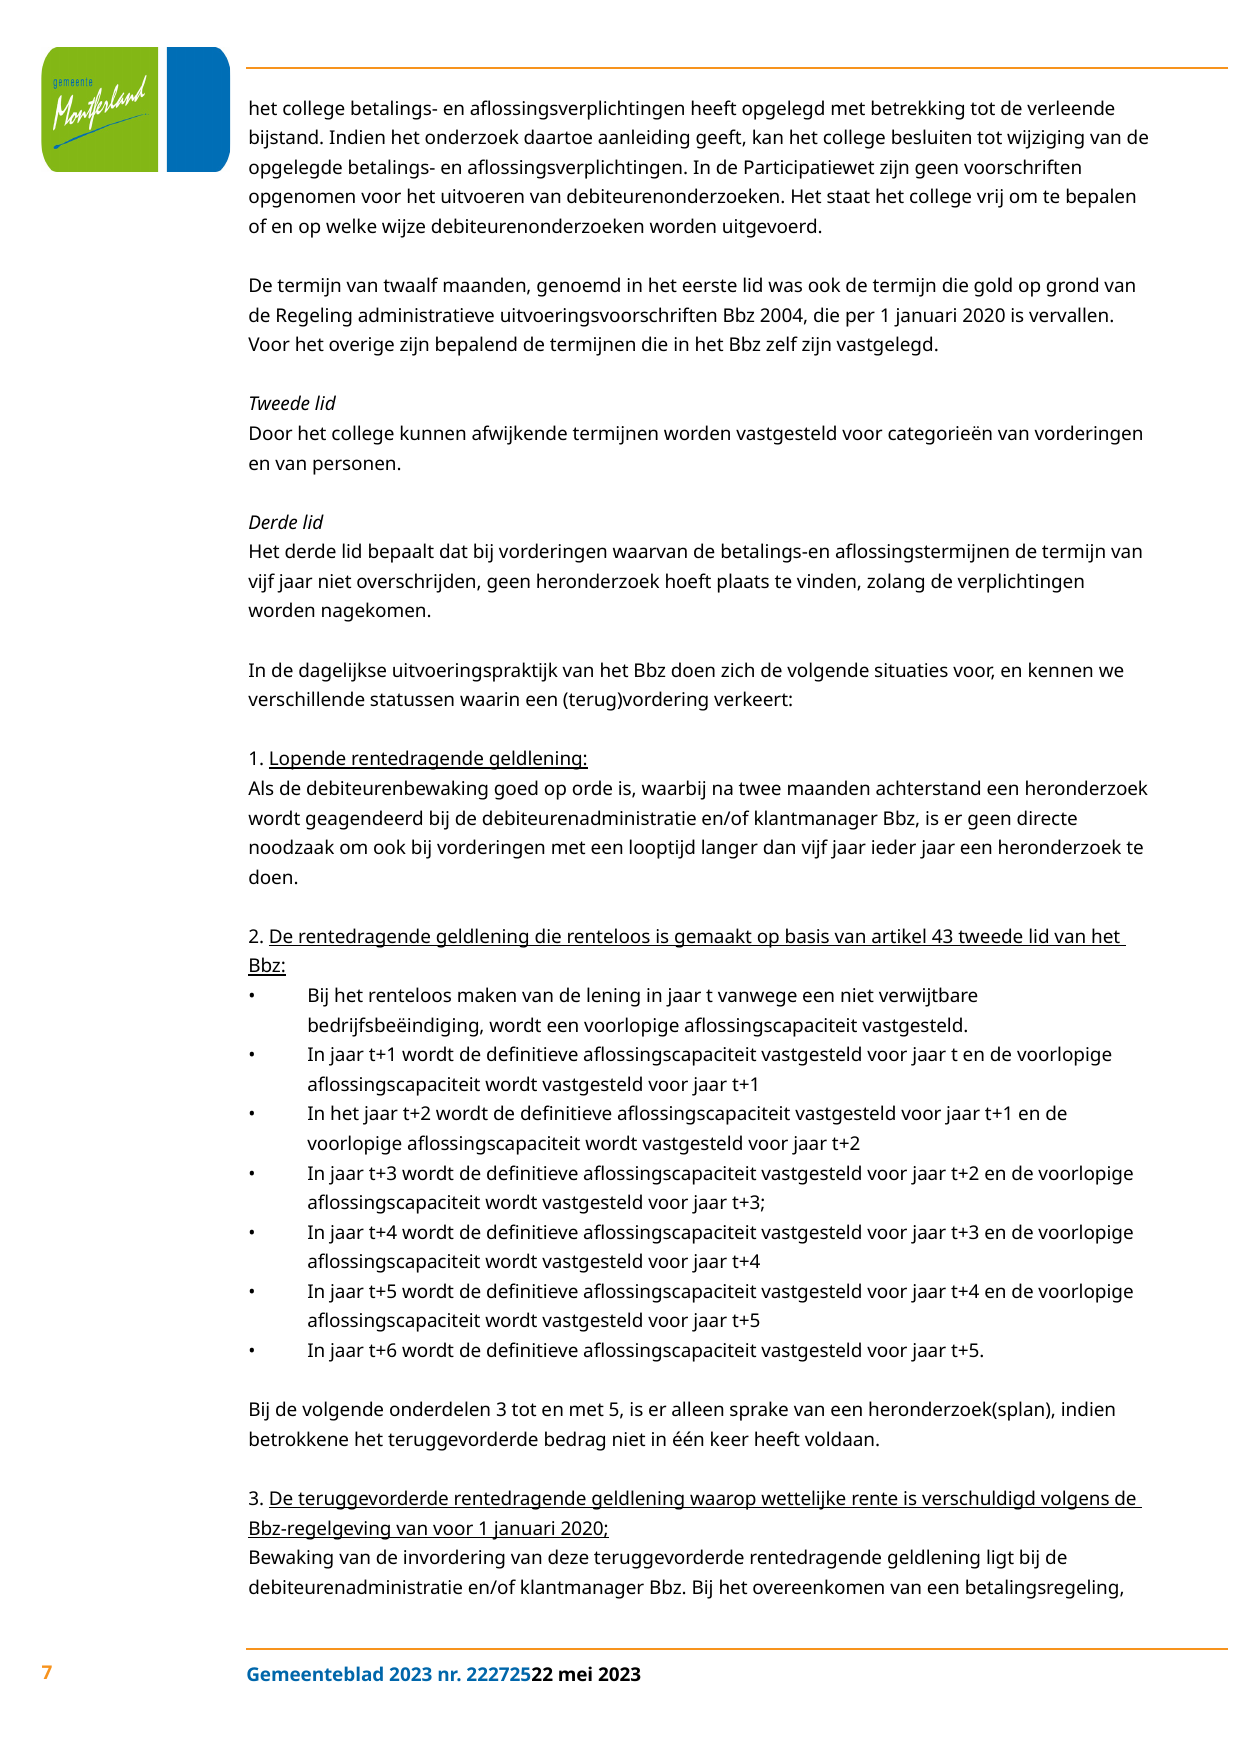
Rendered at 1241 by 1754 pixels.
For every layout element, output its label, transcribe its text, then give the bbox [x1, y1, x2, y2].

text 1. Lopende rentedragende geldlening: [248, 746, 1152, 771]
text 3. De teruggevorderde rentedragende geldlening waarop wettelijke rente is verschuldigd volgens de Bbz-regelgeving van voor 1 januari 2020; [248, 1485, 1152, 1541]
list Bij het renteloos maken van de lening in jaar t vanwege een niet verwijtbare bedrijfsbeëindiging, wordt een voorlopige aflossingscapaciteit vastgesteld. [248, 982, 1152, 1038]
text 2. De rentedragende geldlening die renteloos is gemaakt op basis van artikel 43 tweede lid van het Bbz: [248, 923, 1152, 978]
text Derde lid [248, 509, 1152, 535]
list In het jaar t+2 wordt de definitieve aflossingscapaciteit vastgesteld voor jaar t+1 en de voorlopige aflossingscapaciteit wordt vastgesteld voor jaar t+2 [248, 1101, 1152, 1156]
list In jaar t+1 wordt de definitieve aflossingscapaciteit vastgesteld voor jaar t en de voorlopige aflossingscapaciteit wordt vastgesteld voor jaar t+1 [248, 1041, 1152, 1097]
text In de dagelijkse uitvoeringspraktijk van het Bbz doen zich de volgende situaties voor, en kennen we verschillende statussen waarin een (terug)vordering verkeert: [248, 657, 1152, 712]
list In jaar t+4 wordt de definitieve aflossingscapaciteit vastgesteld voor jaar t+3 en de voorlopige aflossingscapaciteit wordt vastgesteld voor jaar t+4 [248, 1219, 1152, 1274]
text Als de debiteurenbewaking goed op orde is, waarbij na twee maanden achterstand een heronderzoek wordt geagendeerd bij de debiteurenadministratie en/of klantmanager Bbz, is er geen directe noodzaak om ook bij vorderingen met een looptijd langer dan vijf jaar ieder jaar een heronderzoek te doen. [248, 775, 1152, 890]
list In jaar t+3 wordt de definitieve aflossingscapaciteit vastgesteld voor jaar t+2 en de voorlopige aflossingscapaciteit wordt vastgesteld voor jaar t+3; [248, 1160, 1152, 1215]
text De termijn van twaalf maanden, genoemd in het eerste lid was ook de termijn die gold op grond van de Regeling administratieve uitvoeringsvoorschriften Bbz 2004, die per 1 januari 2020 is vervallen. Voor het overige zijn bepalend de termijnen die in het Bbz zelf zijn vastgelegd. [248, 272, 1152, 357]
text Door het college kunnen afwijkende termijnen worden vastgesteld voor categorieën van vorderingen en van personen. [248, 420, 1152, 476]
text Bij de volgende onderdelen 3 tot en met 5, is er alleen sprake van een heronderzoek(splan), indien betrokkene het teruggevorderde bedrag niet in één keer heeft voldaan. [248, 1396, 1152, 1452]
list In jaar t+6 wordt de definitieve aflossingscapaciteit vastgesteld voor jaar t+5. [248, 1337, 1152, 1363]
text Tweede lid [248, 391, 1152, 416]
text het college betalings- en aflossingsverplichtingen heeft opgelegd met betrekking tot de verleende bijstand. Indien het onderzoek daartoe aanleiding geeft, kan het college besluiten tot wijziging van de opgelegde betalings- en aflossingsverplichtingen. In de Participatiewet zijn geen voorschriften opgenomen voor het uitvoeren van debiteurenonderzoeken. Het staat het college vrij om te bepalen of en op welke wijze debiteurenonderzoeken worden uitgevoerd. [248, 95, 1152, 239]
text Bewaking van de invordering van deze teruggevorderde rentedragende geldlening ligt bij de debiteurenadministratie en/of klantmanager Bbz. Bij het overeenkomen van een betalingsregeling, [248, 1544, 1152, 1600]
picture [41, 47, 231, 172]
text Het derde lid bepaalt dat bij vorderingen waarvan de betalings-en aflossingstermijnen de termijn van vijf jaar niet overschrijden, geen heronderzoek hoeft plaats te vinden, zolang de verplichtingen worden nagekomen. [248, 538, 1152, 623]
list In jaar t+5 wordt de definitieve aflossingscapaciteit vastgesteld voor jaar t+4 en de voorlopige aflossingscapaciteit wordt vastgesteld voor jaar t+5 [248, 1278, 1152, 1333]
